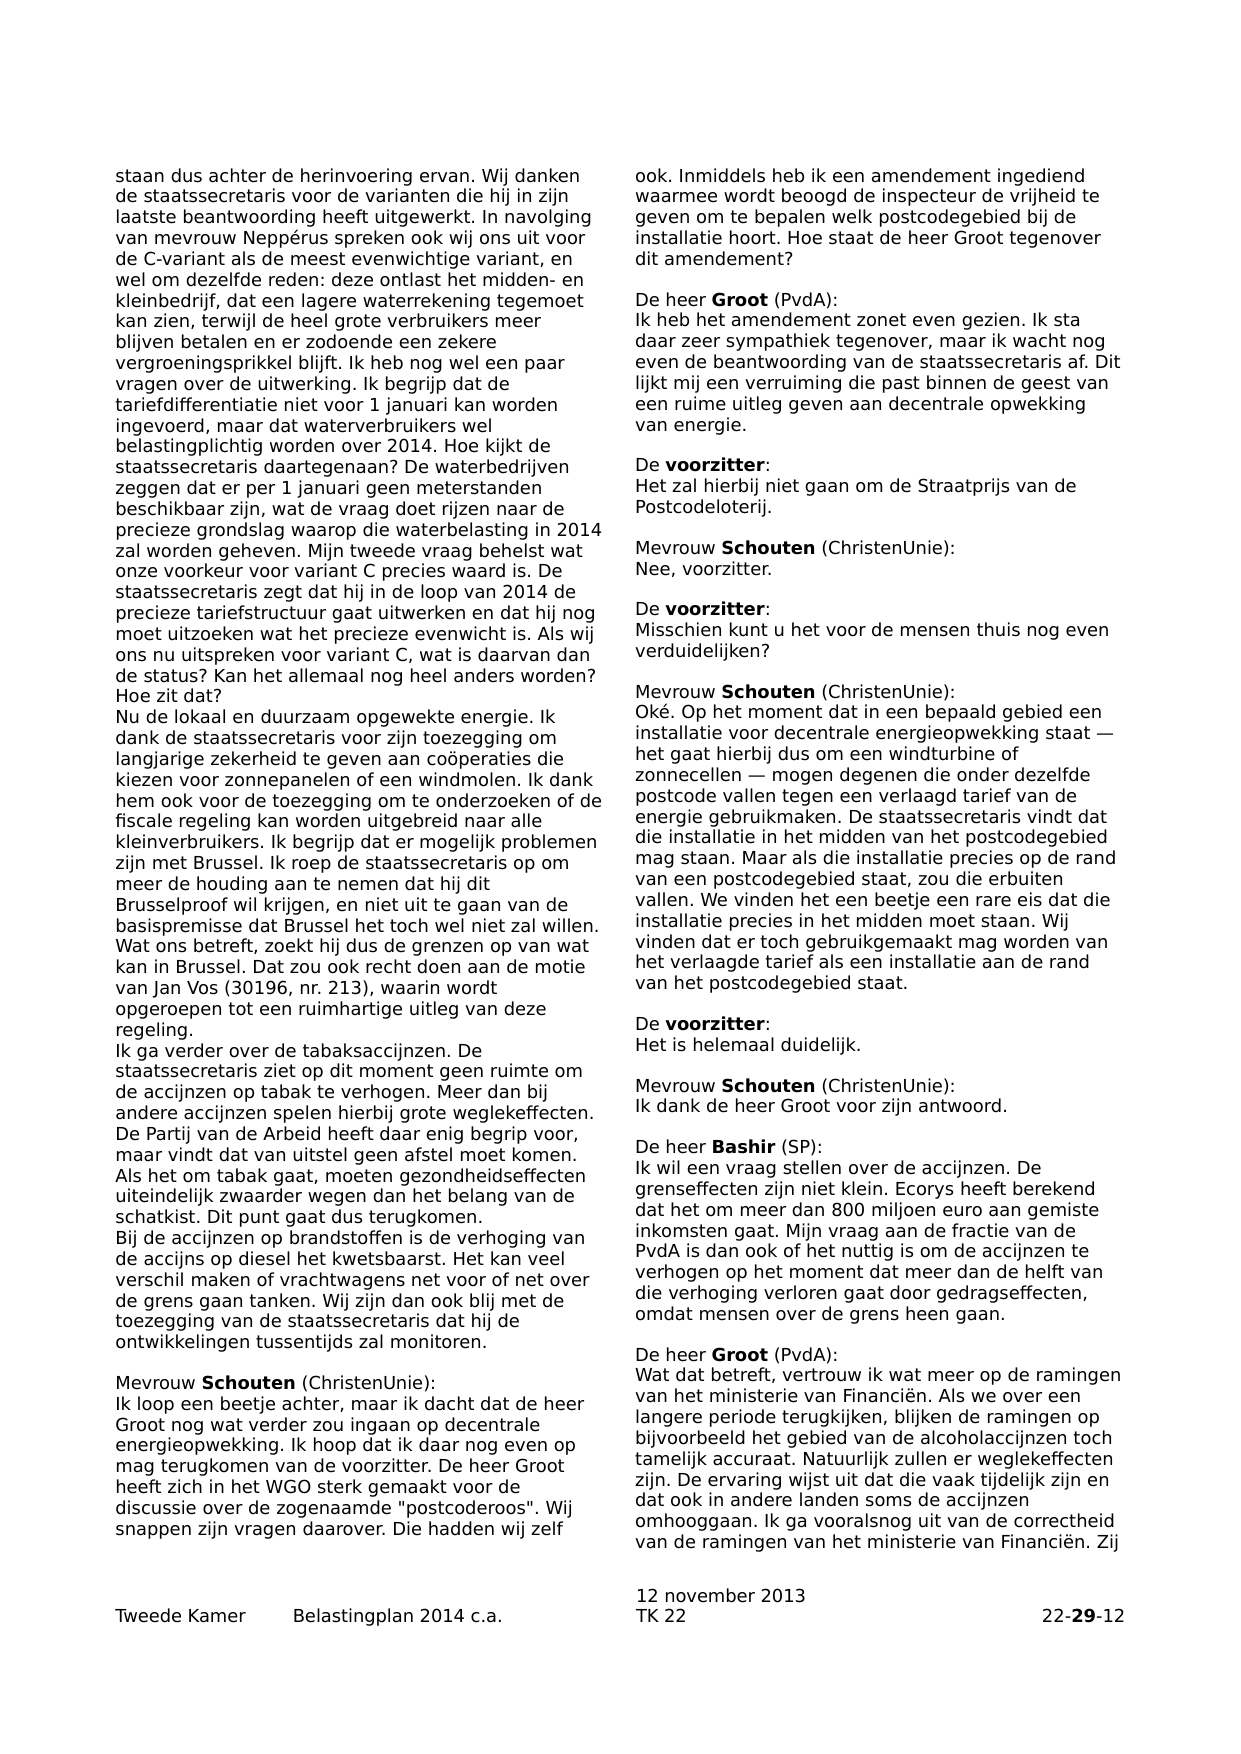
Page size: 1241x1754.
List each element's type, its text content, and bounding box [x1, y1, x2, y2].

text Ik wil een vraag stellen over de accijnzen. De grenseffecten zijn niet klein. Ecorys heeft berekend dat het om meer dan 800 miljoen euro aan gemiste inkomsten gaat. Mijn vraag aan de fractie van de PvdA is dan ook of het nuttig is om de accijnzen te verhogen op het moment dat meer dan de helft van die verhoging verloren gaat door gedragseffecten, omdat mensen over de grens heen gaan. [635, 1158, 1125, 1324]
text De voorzitter: [635, 455, 1125, 476]
text De heer Groot (PvdA): [635, 289, 1125, 310]
text Mevrouw Schouten (ChristenUnie): [115, 1373, 605, 1393]
text Nee, voorzitter. [635, 558, 1125, 579]
text Het zal hierbij niet gaan om de Straatprijs van de Postcodeloterij. [635, 476, 1125, 518]
text Ik loop een beetje achter, maar ik dacht dat de heer Groot nog wat verder zou ingaan op decentrale energieopwekking. Ik hoop dat ik daar nog even op mag terugkomen van de voorzitter. De heer Groot heeft zich in het WGO sterk gemaakt voor de discussie over de zogenaamde "postcoderoos". Wij snappen zijn vragen daarover. Die hadden wij zelf [115, 1393, 605, 1539]
text Ik heb het amendement zonet even gezien. Ik sta daar zeer sympathiek tegenover, maar ik wacht nog even de beantwoording van de staatssecretaris af. Dit lijkt mij een verruiming die past binnen de geest van een ruime uitleg geven aan decentrale opwekking van energie. [635, 310, 1125, 435]
text Oké. Op het moment dat in een bepaald gebied een installatie voor decentrale energieopwekking staat — het gaat hierbij dus om een windturbine of zonnecellen — mogen degenen die onder dezelfde postcode vallen tegen een verlaagd tarief van de energie gebruikmaken. De staatssecretaris vindt dat die installatie in het midden van het postcodegebied mag staan. Maar als die installatie precies op de rand van een postcodegebied staat, zou die erbuiten vallen. We vinden het een beetje een rare eis dat die installatie precies in het midden moet staan. Wij vinden dat er toch gebruikgemaakt mag worden van het verlaagde tarief als een installatie aan de rand van het postcodegebied staat. [635, 702, 1125, 994]
text Ik ga verder over de tabaksaccijnzen. De staatssecretaris ziet op dit moment geen ruimte om de accijnzen op tabak te verhogen. Meer dan bij andere accijnzen spelen hierbij grote weglekeffecten. De Partij van de Arbeid heeft daar enig begrip voor, maar vindt dat van uitstel geen afstel moet komen. Als het om tabak gaat, moeten gezondheidseffecten uiteindelijk zwaarder wegen dan het belang van de schatkist. Dit punt gaat dus terugkomen. [115, 1040, 605, 1228]
text Het is helemaal duidelijk. [635, 1035, 1125, 1056]
text De heer Groot (PvdA): [635, 1344, 1125, 1365]
text Nu de lokaal en duurzaam opgewekte energie. Ik dank de staatssecretaris voor zijn toezegging om langjarige zekerheid te geven aan coöperaties die kiezen voor zonnepanelen of een windmolen. Ik dank hem ook voor de toezegging om te onderzoeken of de fiscale regeling kan worden uitgebreid naar alle kleinverbruikers. Ik begrijp dat er mogelijk problemen zijn met Brussel. Ik roep de staatssecretaris op om meer de houding aan te nemen dat hij dit Brusselproof wil krijgen, en niet uit te gaan van de basispremisse dat Brussel het toch wel niet zal willen. Wat ons betreft, zoekt hij dus de grenzen op van wat kan in Brussel. Dat zou ook recht doen aan de motie van Jan Vos (30196, nr. 213), waarin wordt opgeroepen tot een ruimhartige uitleg van deze regeling. [115, 707, 605, 1040]
text Mevrouw Schouten (ChristenUnie): [635, 682, 1125, 702]
text Bij de accijnzen op brandstoffen is de verhoging van de accijns op diesel het kwetsbaarst. Het kan veel verschil maken of vrachtwagens net voor of net over de grens gaan tanken. Wij zijn dan ook blij met de toezegging van de staatssecretaris dat hij de ontwikkelingen tussentijds zal monitoren. [115, 1228, 605, 1353]
text staan dus achter de herinvoering ervan. Wij danken de staatssecretaris voor de varianten die hij in zijn laatste beantwoording heeft uitgewerkt. In navolging van mevrouw Neppérus spreken ook wij ons uit voor de C-variant als de meest evenwichtige variant, en wel om dezelfde reden: deze ontlast het midden- en kleinbedrijf, dat een lagere waterrekening tegemoet kan zien, terwijl de heel grote verbruikers meer blijven betalen en er zodoende een zekere vergroeningsprikkel blijft. Ik heb nog wel een paar vragen over de uitwerking. Ik begrijp dat de tariefdifferentiatie niet voor 1 januari kan worden ingevoerd, maar dat waterverbruikers wel belastingplichtig worden over 2014. Hoe kijkt de staatssecretaris daartegenaan? De waterbedrijven zeggen dat er per 1 januari geen meterstanden beschikbaar zijn, wat de vraag doet rijzen naar de precieze grondslag waarop die waterbelasting in 2014 zal worden geheven. Mijn tweede vraag behelst wat onze voorkeur voor variant C precies waard is. De staatssecretaris zegt dat hij in de loop van 2014 de precieze tariefstructuur gaat uitwerken en dat hij nog moet uitzoeken wat het precieze evenwicht is. Als wij ons nu uitspreken voor variant C, wat is daarvan dan de status? Kan het allemaal nog heel anders worden? Hoe zit dat? [115, 165, 605, 707]
text Ik dank de heer Groot voor zijn antwoord. [635, 1096, 1125, 1117]
text Wat dat betreft, vertrouw ik wat meer op de ramingen van het ministerie van Financiën. Als we over een langere periode terugkijken, blijken de ramingen op bijvoorbeeld het gebied van de alcoholaccijnzen toch tamelijk accuraat. Natuurlijk zullen er weglekeffecten zijn. De ervaring wijst uit dat die vaak tijdelijk zijn en dat ook in andere landen soms de accijnzen omhooggaan. Ik ga vooralsnog uit van de correctheid van de ramingen van het ministerie van Financiën. Zij [635, 1365, 1125, 1553]
text De heer Bashir (SP): [635, 1137, 1125, 1158]
text Mevrouw Schouten (ChristenUnie): [635, 1076, 1125, 1096]
text De voorzitter: [635, 599, 1125, 620]
text Mevrouw Schouten (ChristenUnie): [635, 538, 1125, 558]
text Misschien kunt u het voor de mensen thuis nog even verduidelijken? [635, 620, 1125, 662]
text ook. Inmiddels heb ik een amendement ingediend waarmee wordt beoogd de inspecteur de vrijheid te geven om te bepalen welk postcodegebied bij de installatie hoort. Hoe staat de heer Groot tegenover dit amendement? [635, 165, 1125, 269]
text De voorzitter: [635, 1014, 1125, 1035]
